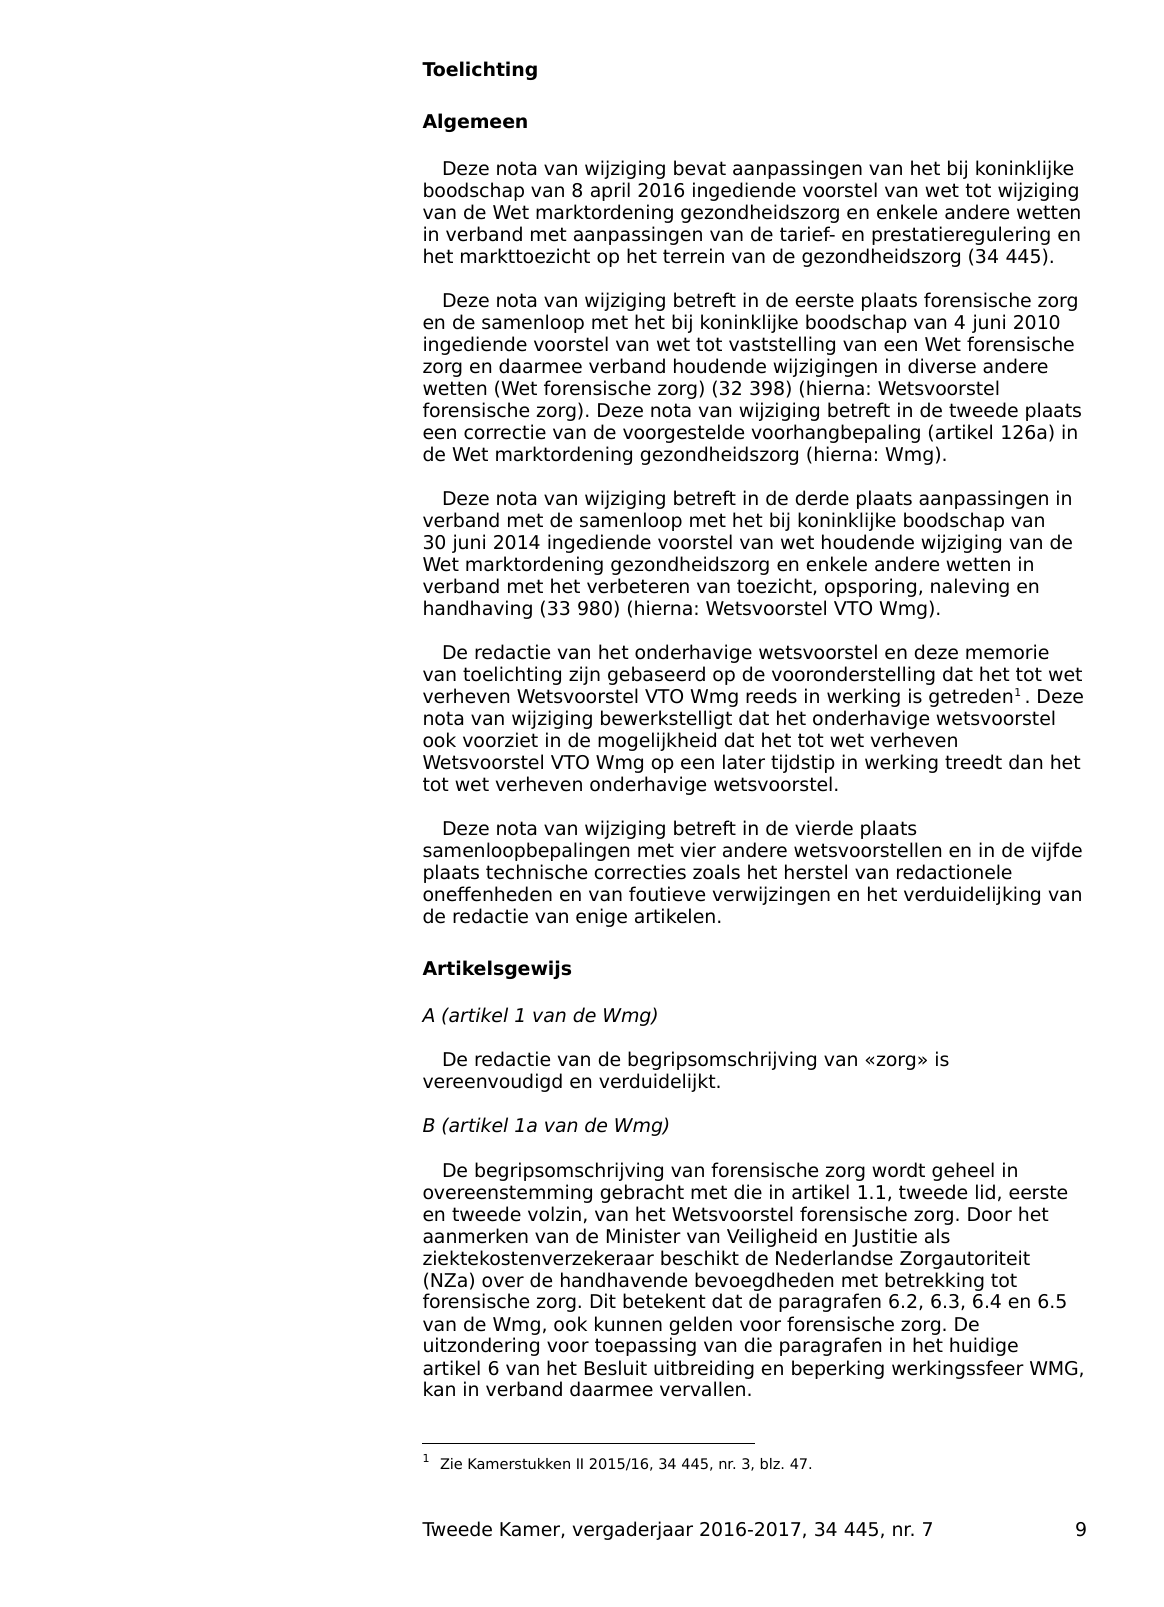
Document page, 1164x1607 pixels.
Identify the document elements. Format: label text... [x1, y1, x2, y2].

text De begripsomschrijving van forensische zorg wordt geheel in overeenstemming gebracht met die in artikel 1.1, tweede lid, eerste en tweede volzin, van het Wetsvoorstel forensische zorg. Door het aanmerken van de Minister van Veiligheid en Justitie als ziektekostenverzekeraar beschikt de Nederlandse Zorgautoriteit (NZa) over de handhavende bevoegdheden met betrekking tot forensische zorg. Dit betekent dat de paragrafen 6.2, 6.3, 6.4 en 6.5 van de Wmg, ook kunnen gelden voor forensische zorg. De uitzondering voor toepassing van die paragrafen in het huidige artikel 6 van het Besluit uitbreiding en beperking werkingssfeer WMG, kan in verband daarmee vervallen. [422, 1159, 1087, 1401]
text Zie Kamerstukken II 2015/16, 34 445, nr. 3, blz. 47. [422, 1452, 1087, 1474]
subtitle Algemeen [422, 111, 1087, 133]
subtitle A (artikel 1 van de Wmg) [422, 1005, 1087, 1027]
text De redactie van de begripsomschrijving van «zorg» is vereenvoudigd en verduidelijkt. [422, 1049, 1087, 1093]
text Deze nota van wijziging betreft in de eerste plaats forensische zorg en de samenloop met het bij koninklijke boodschap van 4 juni 2010 ingediende voorstel van wet tot vaststelling van een Wet forensische zorg en daarmee verband houdende wijzigingen in diverse andere wetten (Wet forensische zorg) (32 398) (hierna: Wetsvoorstel forensische zorg). Deze nota van wijziging betreft in de tweede plaats een correctie van de voorgestelde voorhangbepaling (artikel 126a) in de Wet marktordening gezondheidszorg (hierna: Wmg). [422, 290, 1087, 466]
subtitle Artikelsgewijs [422, 958, 1087, 980]
text Deze nota van wijziging betreft in de derde plaats aanpassingen in verband met de samenloop met het bij koninklijke boodschap van 30 juni 2014 ingediende voorstel van wet houdende wijziging van de Wet marktordening gezondheidszorg en enkele andere wetten in verband met het verbeteren van toezicht, opsporing, naleving en handhaving (33 980) (hierna: Wetsvoorstel VTO Wmg). [422, 488, 1087, 620]
text De redactie van het onderhavige wetsvoorstel en deze memorie van toelichting zijn gebaseerd op de vooronderstelling dat het tot wet verheven Wetsvoorstel VTO Wmg reeds in werking is getreden. Deze nota van wijziging bewerkstelligt dat het onderhavige wetsvoorstel ook voorziet in de mogelijkheid dat het tot wet verheven Wetsvoorstel VTO Wmg op een later tijdstip in werking treedt dan het tot wet verheven onderhavige wetsvoorstel. [422, 642, 1087, 796]
subtitle Toelichting [422, 59, 1087, 81]
text Deze nota van wijziging betreft in de vierde plaats samenloopbepalingen met vier andere wetsvoorstellen en in de vijfde plaats technische correcties zoals het herstel van redactionele oneffenheden en van foutieve verwijzingen en het verduidelijking van de redactie van enige artikelen. [422, 818, 1087, 928]
text Deze nota van wijziging bevat aanpassingen van het bij koninklijke boodschap van 8 april 2016 ingediende voorstel van wet tot wijziging van de Wet marktordening gezondheidszorg en enkele andere wetten in verband met aanpassingen van de tarief- en prestatieregulering en het markttoezicht op het terrein van de gezondheidszorg (34 445). [422, 158, 1087, 268]
subtitle B (artikel 1a van de Wmg) [422, 1115, 1087, 1137]
